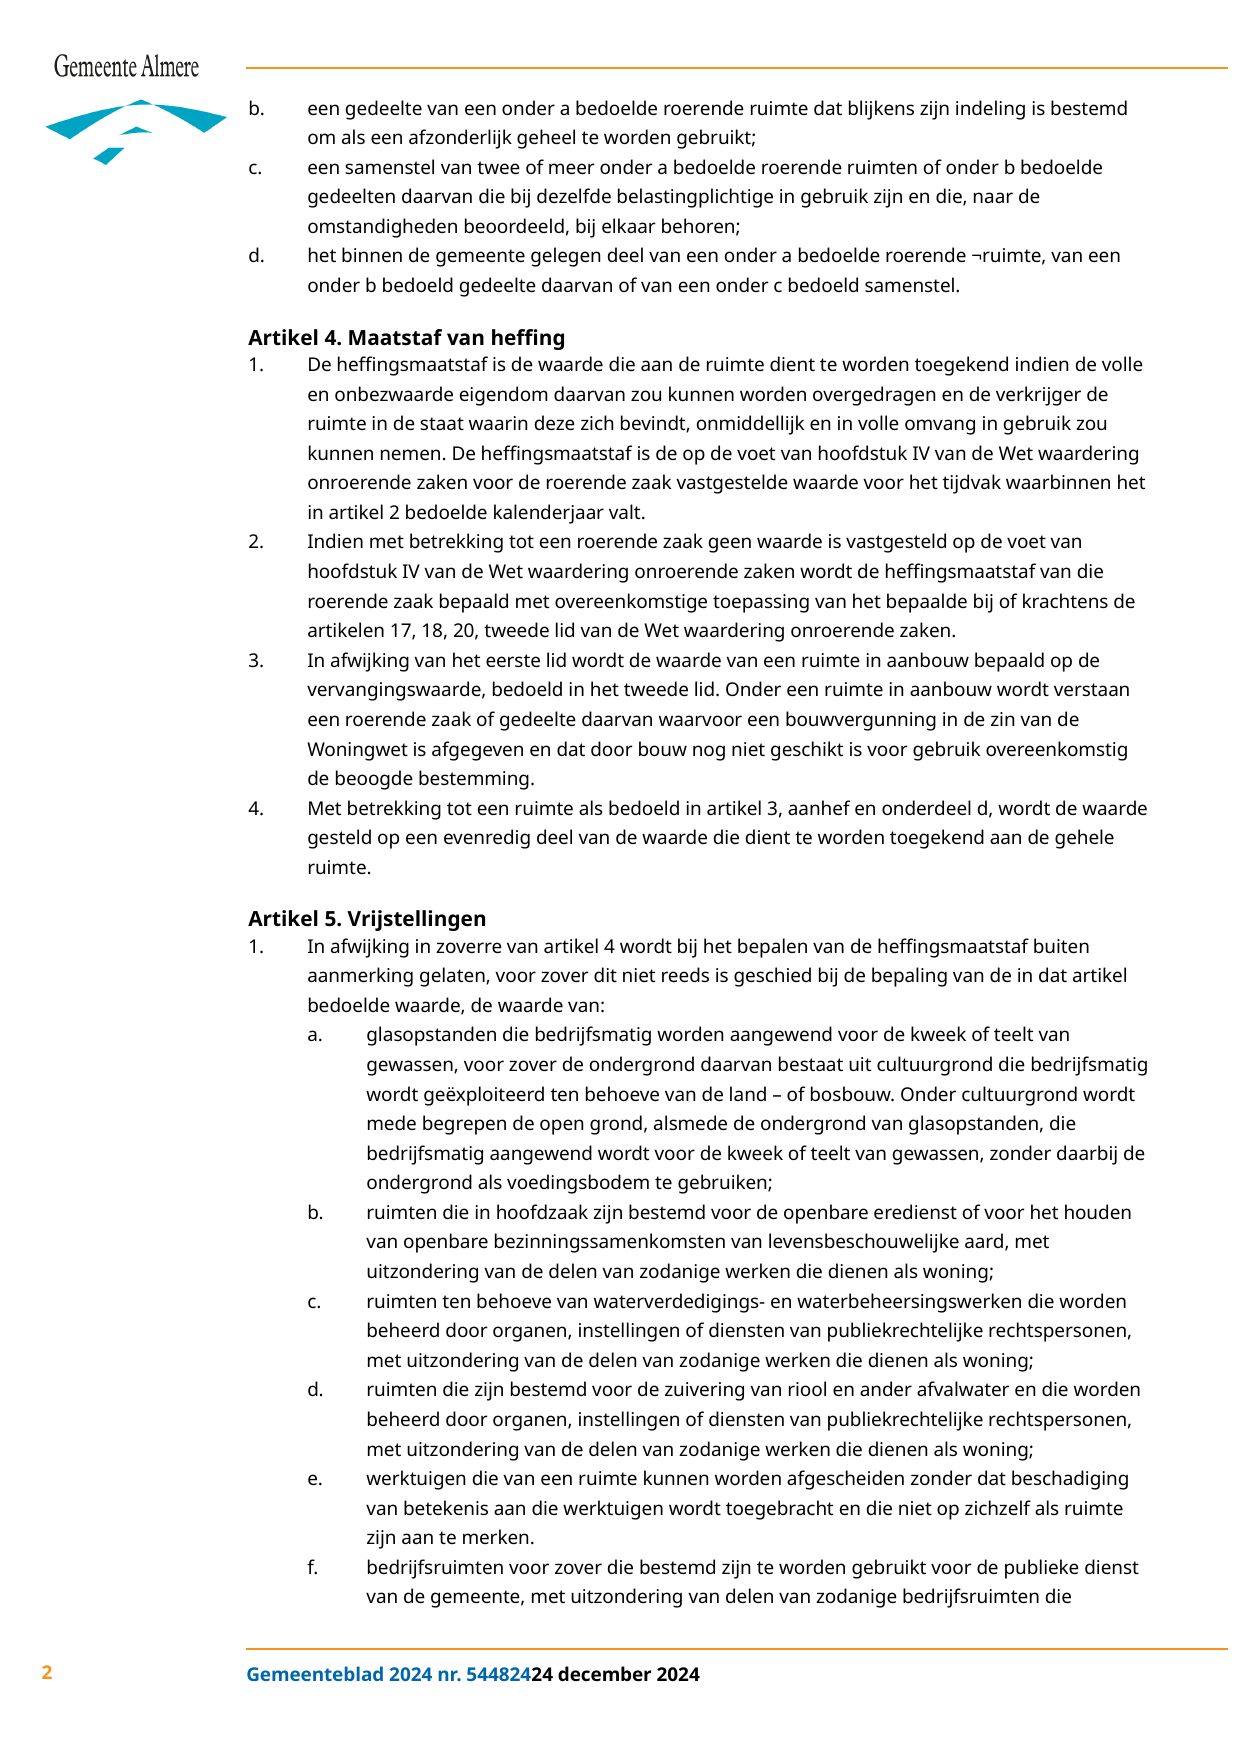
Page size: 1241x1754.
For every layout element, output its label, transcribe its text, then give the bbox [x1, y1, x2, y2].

list glasopstanden die bedrijfsmatig worden aangewend voor de kweek of teelt van gewassen, voor zover de ondergrond daarvan bestaat uit cultuurgrond die bedrijfsmatig wordt geëxploiteerd ten behoeve van de land – of bosbouw. Onder cultuurgrond wordt mede begrepen de open grond, alsmede de ondergrond van glasopstanden, die bedrijfsmatig aangewend wordt voor de kweek of teelt van gewassen, zonder daarbij de ondergrond als voedingsbodem te gebruiken; [307, 1022, 1152, 1195]
list Met betrekking tot een ruimte als bedoeld in artikel 3, aanhef en onderdeel d, wordt de waarde gesteld op een evenredig deel van de waarde die dient te worden toegekend aan de gehele ruimte. [248, 795, 1152, 880]
list bedrijfsruimten voor zover die bestemd zijn te worden gebruikt voor de publieke dienst van de gemeente, met uitzondering van delen van zodanige bedrijfsruimten die [307, 1554, 1152, 1609]
list In afwijking van het eerste lid wordt de waarde van een ruimte in aanbouw bepaald op de vervangingswaarde, bedoeld in het tweede lid. Onder een ruimte in aanbouw wordt verstaan een roerende zaak of gedeelte daarvan waarvoor een bouwvergunning in de zin van de Woningwet is afgegeven en dat door bouw nog niet geschikt is voor gebruik overeenkomstig de beoogde bestemming. [248, 647, 1152, 791]
list ruimten die zijn bestemd voor de zuivering van riool en ander afvalwater en die worden beheerd door organen, instellingen of diensten van publiekrechtelijke rechtspersonen, met uitzondering van de delen van zodanige werken die dienen als woning; [307, 1377, 1152, 1462]
list De heffingsmaatstaf is de waarde die aan de ruimte dient te worden toegekend indien de volle en onbezwaarde eigendom daarvan zou kunnen worden overgedragen en de verkrijger de ruimte in de staat waarin deze zich bevindt, onmiddellijk en in volle omvang in gebruik zou kunnen nemen. De heffingsmaatstaf is de op de voet van hoofdstuk IV van de Wet waardering onroerende zaken voor de roerende zaak vastgestelde waarde voor het tijdvak waarbinnen het in artikel 2 bedoelde kalenderjaar valt. [248, 351, 1152, 525]
list In afwijking in zoverre van artikel 4 wordt bij het bepalen van de heffingsmaatstaf buiten aanmerking gelaten, voor zover dit niet reeds is geschied bij de bepaling van de in dat artikel bedoelde waarde, de waarde van: [248, 933, 1152, 1018]
picture [41, 47, 231, 172]
text Artikel 5. Vrijstellingen [248, 904, 1152, 933]
list werktuigen die van een ruimte kunnen worden afgescheiden zonder dat beschadiging van betekenis aan die werktuigen wordt toegebracht en die niet op zichzelf als ruimte zijn aan te merken. [307, 1465, 1152, 1550]
list ruimten ten behoeve van waterverdedigings- en waterbeheersingswerken die worden beheerd door organen, instellingen of diensten van publiekrechtelijke rechtspersonen, met uitzondering van de delen van zodanige werken die dienen als woning; [307, 1288, 1152, 1373]
list ruimten die in hoofdzaak zijn bestemd voor de openbare eredienst of voor het houden van openbare bezinningssamenkomsten van levensbeschouwelijke aard, met uitzondering van de delen van zodanige werken die dienen als woning; [307, 1199, 1152, 1284]
list een gedeelte van een onder a bedoelde roerende ruimte dat blijkens zijn indeling is bestemd om als een afzonderlijk geheel te worden gebruikt; [248, 95, 1152, 150]
list een samenstel van twee of meer onder a bedoelde roerende ruimten of onder b bedoelde gedeelten daarvan die bij dezelfde belastingplichtige in gebruik zijn en die, naar de omstandigheden beoordeeld, bij elkaar behoren; [248, 154, 1152, 239]
text Artikel 4. Maatstaf van heffing [248, 323, 1152, 351]
list het binnen de gemeente gelegen deel van een onder a bedoelde roerende ¬ruimte, van een onder b bedoeld gedeelte daarvan of van een onder c bedoeld samenstel. [248, 243, 1152, 298]
list Indien met betrekking tot een roerende zaak geen waarde is vastgesteld op de voet van hoofdstuk IV van de Wet waardering onroerende zaken wordt de heffingsmaatstaf van die roerende zaak bepaald met overeenkomstige toepassing van het bepaalde bij of krachtens de artikelen 17, 18, 20, tweede lid van de Wet waardering onroerende zaken. [248, 529, 1152, 643]
